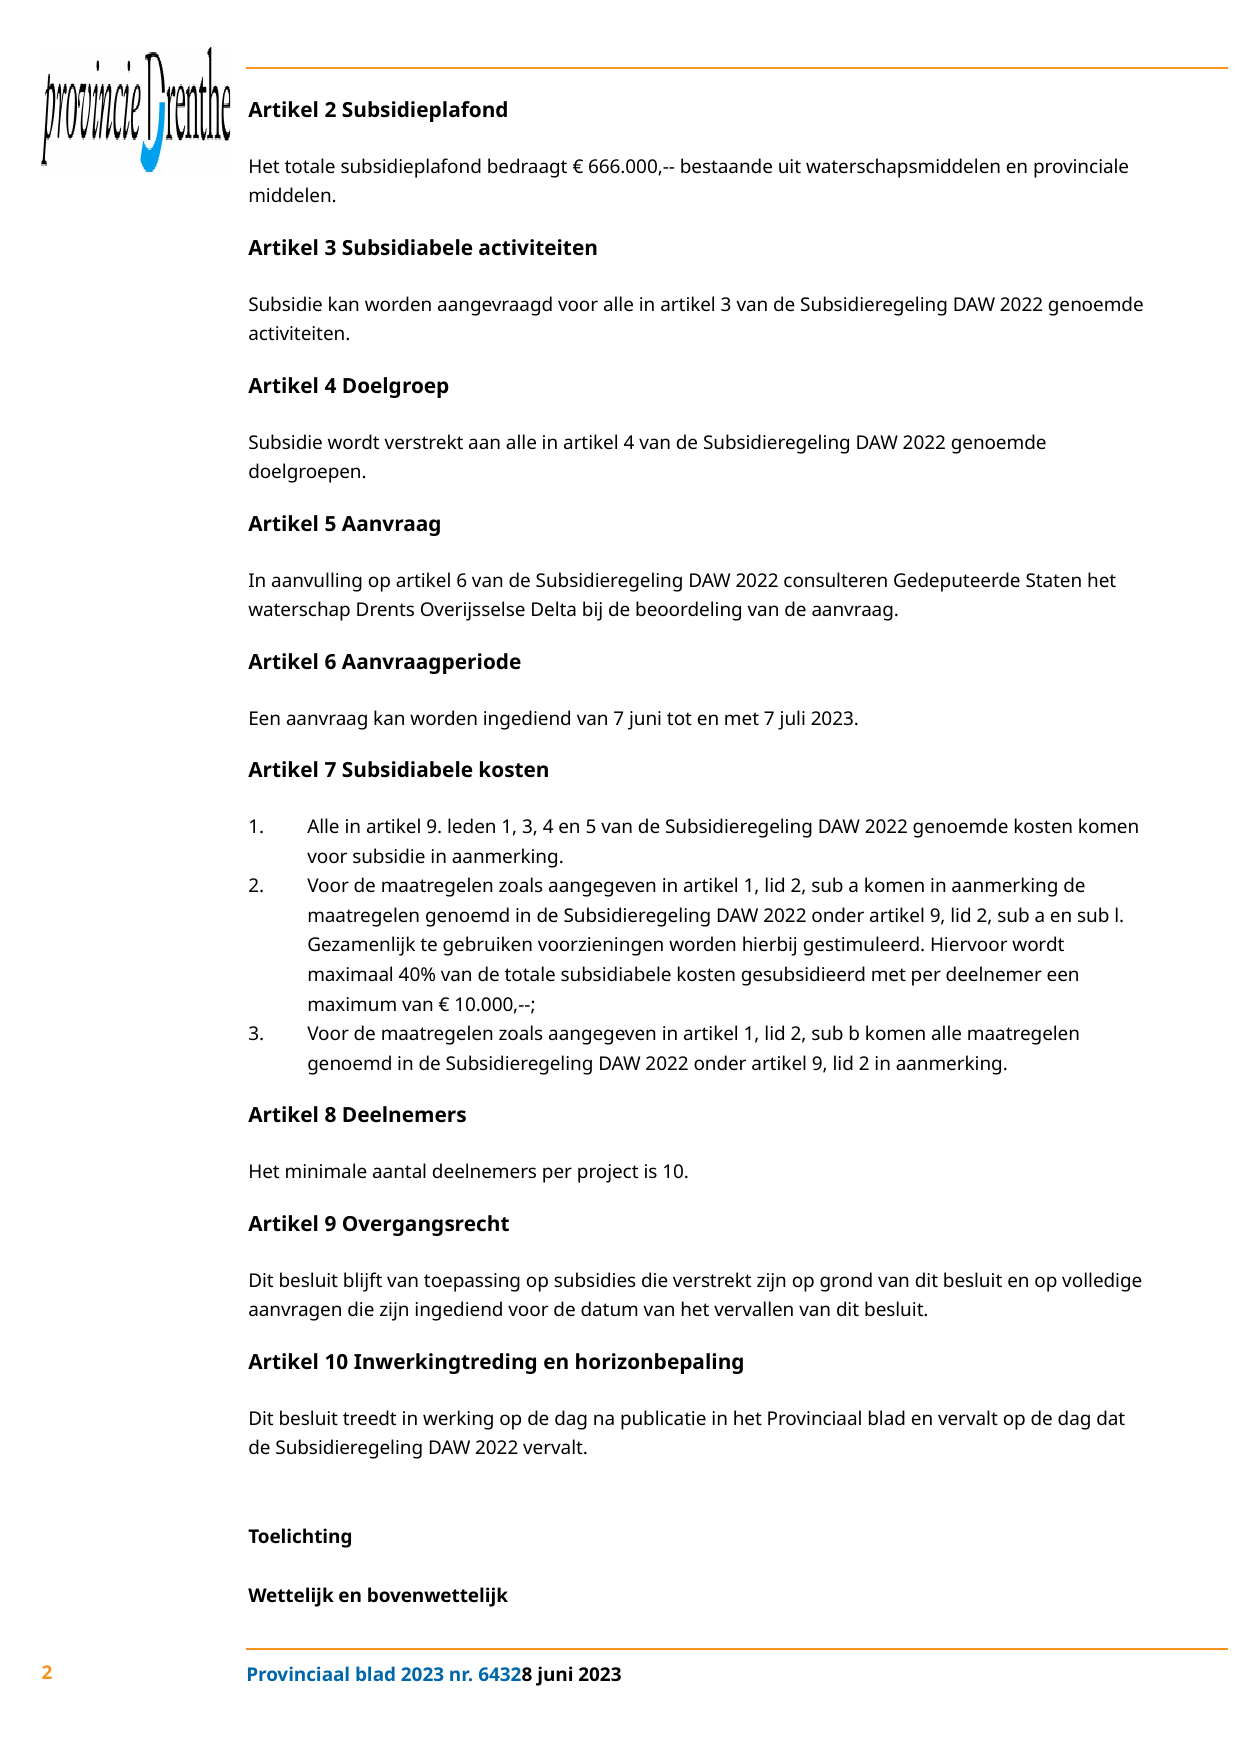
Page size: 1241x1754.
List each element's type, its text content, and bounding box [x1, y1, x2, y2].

text Artikel 10 Inwerkingtreding en horizonbepaling [248, 1347, 1152, 1375]
text In aanvulling op artikel 6 van de Subsidieregeling DAW 2022 consulteren Gedeputeerde Staten het waterschap Drents Overijsselse Delta bij de beoordeling van de aanvraag. [248, 567, 1152, 622]
text Artikel 5 Aanvraag [248, 509, 1152, 537]
list Alle in artikel 9. leden 1, 3, 4 en 5 van de Subsidieregeling DAW 2022 genoemde kosten komen voor subsidie in aanmerking. [248, 813, 1152, 869]
text Wettelijk en bovenwettelijk [248, 1582, 1152, 1608]
text Het totale subsidieplafond bedraagt € 666.000,-- bestaande uit waterschapsmiddelen en provinciale middelen. [248, 153, 1152, 208]
list Voor de maatregelen zoals aangegeven in artikel 1, lid 2, sub a komen in aanmerking de maatregelen genoemd in de Subsidieregeling DAW 2022 onder artikel 9, lid 2, sub a en sub l. [248, 872, 1152, 928]
text Artikel 9 Overgangsrecht [248, 1209, 1152, 1237]
text Dit besluit treedt in werking op de dag na publicatie in het Provinciaal blad en vervalt op de dag dat de Subsidieregeling DAW 2022 vervalt. [248, 1405, 1152, 1460]
text Artikel 8 Deelnemers [248, 1100, 1152, 1129]
text Artikel 4 Doelgroep [248, 371, 1152, 399]
text Artikel 3 Subsidiabele activiteiten [248, 233, 1152, 261]
text Subsidie wordt verstrekt aan alle in artikel 4 van de Subsidieregeling DAW 2022 genoemde doelgroepen. [248, 429, 1152, 484]
text Artikel 6 Aanvraagperiode [248, 647, 1152, 675]
text Subsidie kan worden aangevraagd voor alle in artikel 3 van de Subsidieregeling DAW 2022 genoemde activiteiten. [248, 291, 1152, 346]
text Artikel 7 Subsidiabele kosten [248, 755, 1152, 784]
text Dit besluit blijft van toepassing op subsidies die verstrekt zijn op grond van dit besluit en op volledige aanvragen die zijn ingediend voor de datum van het vervallen van dit besluit. [248, 1267, 1152, 1322]
list Voor de maatregelen zoals aangegeven in artikel 1, lid 2, sub b komen alle maatregelen genoemd in de Subsidieregeling DAW 2022 onder artikel 9, lid 2 in aanmerking. [248, 1020, 1152, 1076]
text Artikel 2 Subsidieplafond [248, 95, 1152, 123]
text Een aanvraag kan worden ingediend van 7 juni tot en met 7 juli 2023. [248, 705, 1152, 731]
list Gezamenlijk te gebruiken voorzieningen worden hierbij gestimuleerd. Hiervoor wordt maximaal 40% van de totale subsidiabele kosten gesubsidieerd met per deelnemer een maximum van € 10.000,--; [248, 932, 1152, 1017]
picture [41, 47, 231, 172]
text Toelichting [248, 1523, 1152, 1549]
text Het minimale aantal deelnemers per project is 10. [248, 1158, 1152, 1184]
